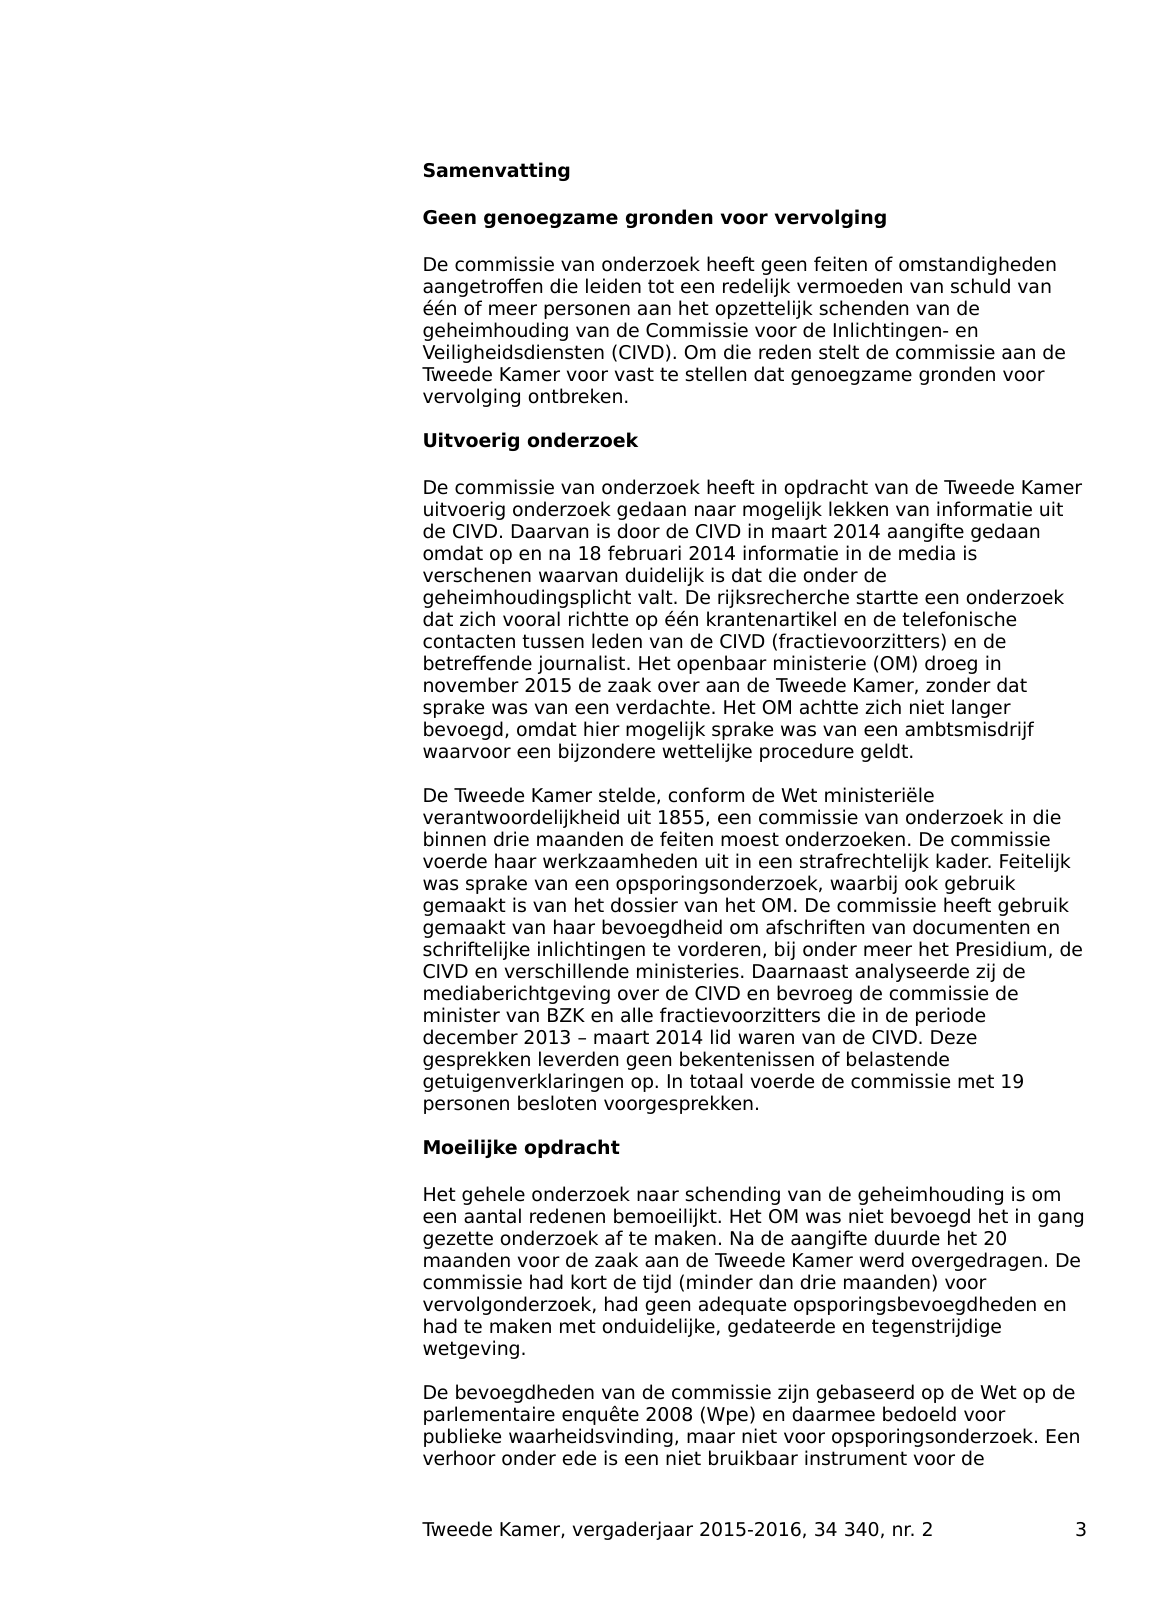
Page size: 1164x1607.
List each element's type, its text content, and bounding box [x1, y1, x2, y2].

text De commissie van onderzoek heeft in opdracht van de Tweede Kamer uitvoerig onderzoek gedaan naar mogelijk lekken van informatie uit de CIVD. Daarvan is door de CIVD in maart 2014 aangifte gedaan omdat op en na 18 februari 2014 informatie in de media is verschenen waarvan duidelijk is dat die onder de geheimhoudingsplicht valt. De rijksrecherche startte een onderzoek dat zich vooral richtte op één krantenartikel en de telefonische contacten tussen leden van de CIVD (fractievoorzitters) en de betreffende journalist. Het openbaar ministerie (OM) droeg in november 2015 de zaak over aan de Tweede Kamer, zonder dat sprake was van een verdachte. Het OM achtte zich niet langer bevoegd, omdat hier mogelijk sprake was van een ambtsmisdrijf waarvoor een bijzondere wettelijke procedure geldt. [422, 477, 1087, 763]
subtitle Geen genoegzame gronden voor vervolging [422, 207, 1087, 229]
text De bevoegdheden van de commissie zijn gebaseerd op de Wet op de parlementaire enquête 2008 (Wpe) en daarmee bedoeld voor publieke waarheidsvinding, maar niet voor opsporingsonderzoek. Een verhoor onder ede is een niet bruikbaar instrument voor de [422, 1382, 1087, 1469]
text De Tweede Kamer stelde, conform de Wet ministeriële verantwoordelijkheid uit 1855, een commissie van onderzoek in die binnen drie maanden de feiten moest onderzoeken. De commissie voerde haar werkzaamheden uit in een strafrechtelijk kader. Feitelijk was sprake van een opsporingsonderzoek, waarbij ook gebruik gemaakt is van het dossier van het OM. De commissie heeft gebruik gemaakt van haar bevoegdheid om afschriften van documenten en schriftelijke inlichtingen te vorderen, bij onder meer het Presidium, de CIVD en verschillende ministeries. Daarnaast analyseerde zij de mediaberichtgeving over de CIVD en bevroeg de commissie de minister van BZK en alle fractievoorzitters die in de periode december 2013 – maart 2014 lid waren van de CIVD. Deze gesprekken leverden geen bekentenissen of belastende getuigenverklaringen op. In totaal voerde de commissie met 19 personen besloten voorgesprekken. [422, 785, 1087, 1114]
text Het gehele onderzoek naar schending van de geheimhouding is om een aantal redenen bemoeilijkt. Het OM was niet bevoegd het in gang gezette onderzoek af te maken. Na de aangifte duurde het 20 maanden voor de zaak aan de Tweede Kamer werd overgedragen. De commissie had kort de tijd (minder dan drie maanden) voor vervolgonderzoek, had geen adequate opsporingsbevoegdheden en had te maken met onduidelijke, gedateerde en tegenstrijdige wetgeving. [422, 1184, 1087, 1359]
subtitle Uitvoerig onderzoek [422, 430, 1087, 452]
subtitle Samenvatting [422, 160, 1087, 182]
text De commissie van onderzoek heeft geen feiten of omstandigheden aangetroffen die leiden tot een redelijk vermoeden van schuld van één of meer personen aan het opzettelijk schenden van de geheimhouding van de Commissie voor de Inlichtingen- en Veiligheidsdiensten (CIVD). Om die reden stelt de commissie aan de Tweede Kamer voor vast te stellen dat genoegzame gronden voor vervolging ontbreken. [422, 254, 1087, 408]
subtitle Moeilijke opdracht [422, 1137, 1087, 1159]
